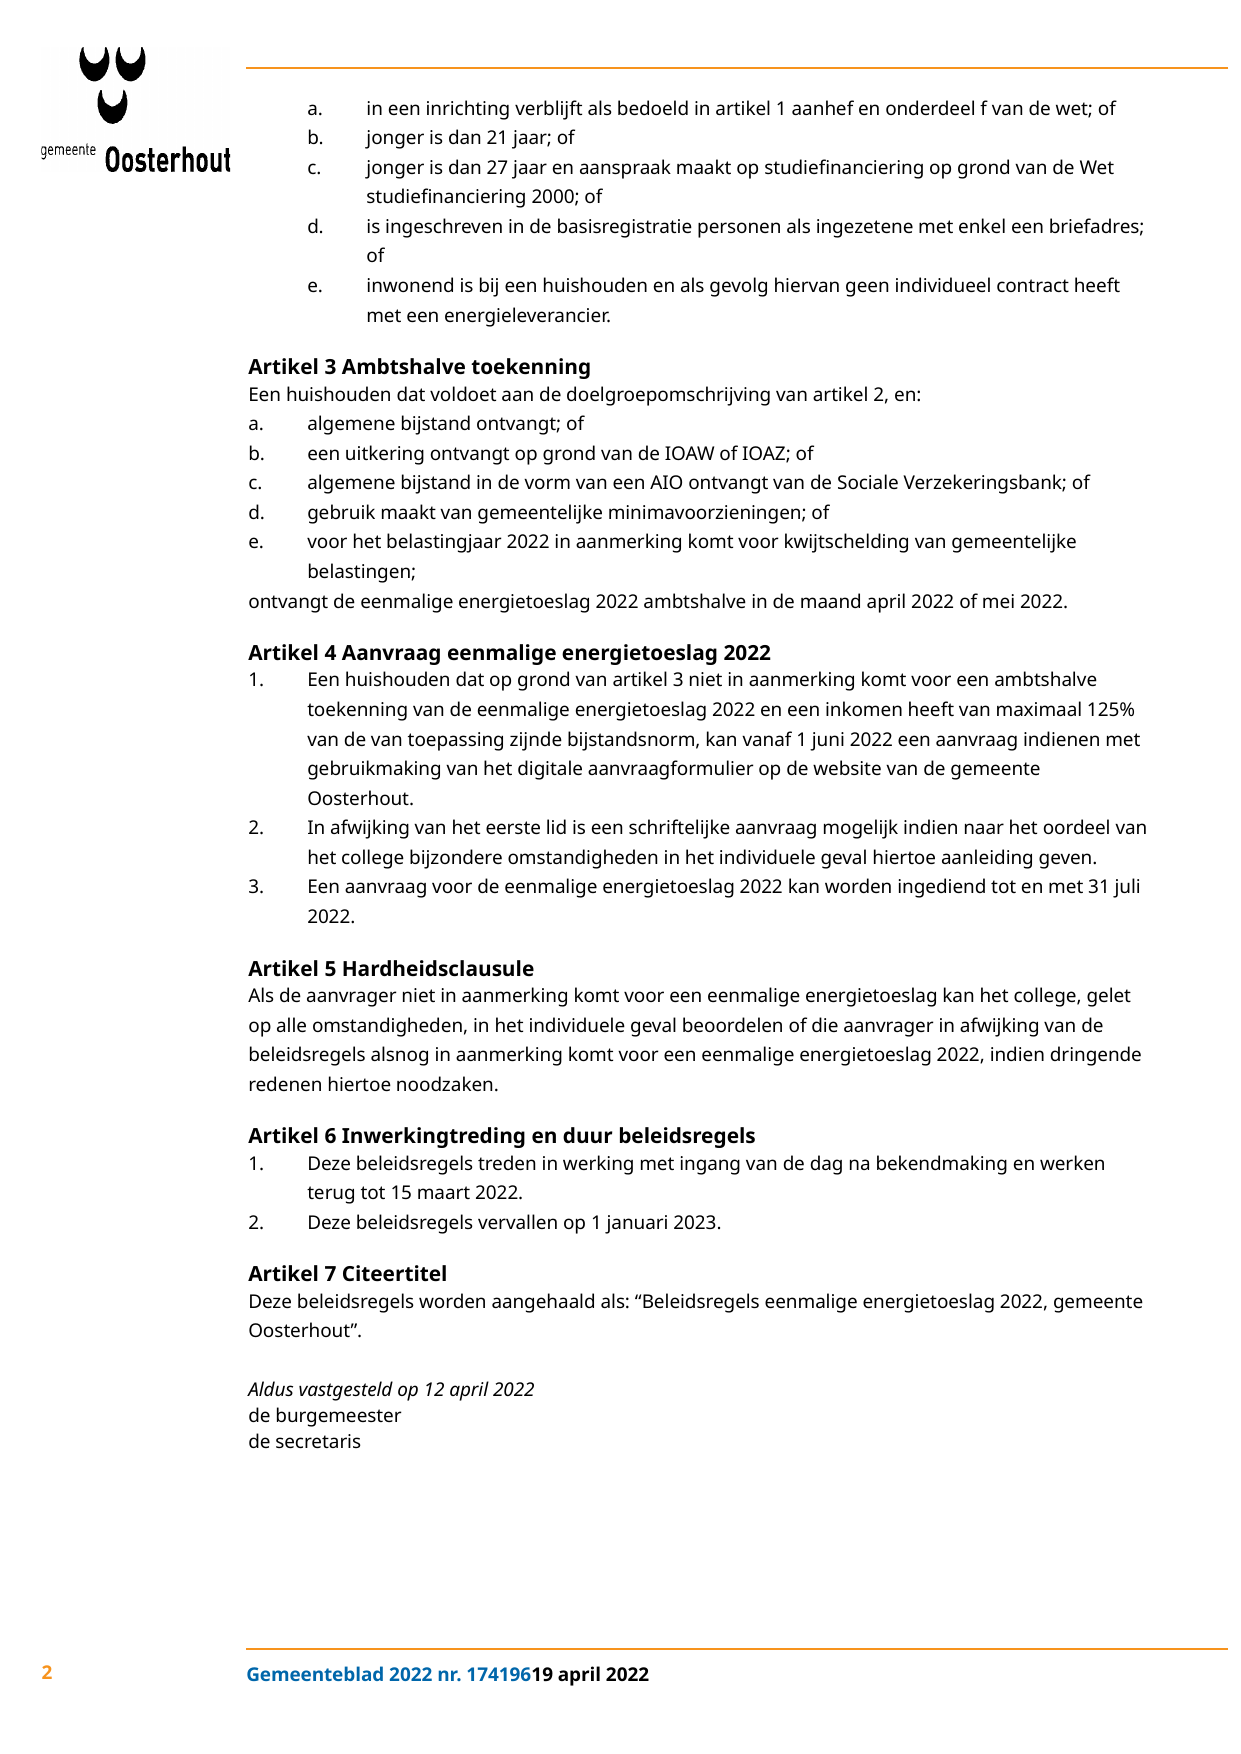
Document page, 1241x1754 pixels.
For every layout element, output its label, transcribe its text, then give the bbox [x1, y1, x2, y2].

text de secretaris [248, 1428, 1152, 1454]
text Een huishouden dat voldoet aan de doelgroepomschrijving van artikel 2, en: [248, 381, 1152, 406]
list jonger is dan 21 jaar; of [307, 124, 1152, 150]
text Artikel 7 Citeertitel [248, 1259, 1152, 1288]
list is ingeschreven in de basisregistratie personen als ingezetene met enkel een briefadres; of [307, 213, 1152, 268]
list algemene bijstand in de vorm van een AIO ontvangt van de Sociale Verzekeringsbank; of [248, 469, 1152, 495]
list In afwijking van het eerste lid is een schriftelijke aanvraag mogelijk indien naar het oordeel van het college bijzondere omstandigheden in het individuele geval hiertoe aanleiding geven. [248, 814, 1152, 870]
list in een inrichting verblijft als bedoeld in artikel 1 aanhef en onderdeel f van de wet; of [307, 95, 1152, 121]
list Een aanvraag voor de eenmalige energietoeslag 2022 kan worden ingediend tot en met 31 juli 2022. [248, 874, 1152, 929]
text Artikel 5 Hardheidsclausule [248, 954, 1152, 982]
text Artikel 3 Ambtshalve toekenning [248, 352, 1152, 381]
list Deze beleidsregels treden in werking met ingang van de dag na bekendmaking en werken terug tot 15 maart 2022. [248, 1150, 1152, 1205]
text ontvangt de eenmalige energietoeslag 2022 ambtshalve in de maand april 2022 of mei 2022. [248, 588, 1152, 613]
list algemene bijstand ontvangt; of [248, 410, 1152, 436]
text Artikel 6 Inwerkingtreding en duur beleidsregels [248, 1121, 1152, 1150]
text Aldus vastgesteld op 12 april 2022 [248, 1377, 1152, 1402]
text de burgemeester [248, 1402, 1152, 1428]
list inwonend is bij een huishouden en als gevolg hiervan geen individueel contract heeft met een energieleverancier. [307, 272, 1152, 328]
picture [41, 47, 231, 172]
text Artikel 4 Aanvraag eenmalige energietoeslag 2022 [248, 638, 1152, 667]
list gebruik maakt van gemeentelijke minimavoorzieningen; of [248, 499, 1152, 525]
text Als de aanvrager niet in aanmerking komt voor een eenmalige energietoeslag kan het college, gelet op alle omstandigheden, in het individuele geval beoordelen of die aanvrager in afwijking van de beleidsregels alsnog in aanmerking komt voor een eenmalige energietoeslag 2022, indien dringende redenen hiertoe noodzaken. [248, 982, 1152, 1097]
list voor het belastingjaar 2022 in aanmerking komt voor kwijtschelding van gemeentelijke belastingen; [248, 529, 1152, 584]
text Deze beleidsregels worden aangehaald als: “Beleidsregels eenmalige energietoeslag 2022, gemeente Oosterhout”. [248, 1288, 1152, 1343]
list jonger is dan 27 jaar en aanspraak maakt op studiefinanciering op grond van de Wet studiefinanciering 2000; of [307, 154, 1152, 209]
list Deze beleidsregels vervallen op 1 januari 2023. [248, 1209, 1152, 1235]
list een uitkering ontvangt op grond van de IOAW of IOAZ; of [248, 440, 1152, 466]
list Een huishouden dat op grond van artikel 3 niet in aanmerking komt voor een ambtshalve toekenning van de eenmalige energietoeslag 2022 en een inkomen heeft van maximaal 125% van de van toepassing zijnde bijstandsnorm, kan vanaf 1 juni 2022 een aanvraag indienen met gebruikmaking van het digitale aanvraagformulier op de website van de gemeente Oosterhout. [248, 667, 1152, 811]
